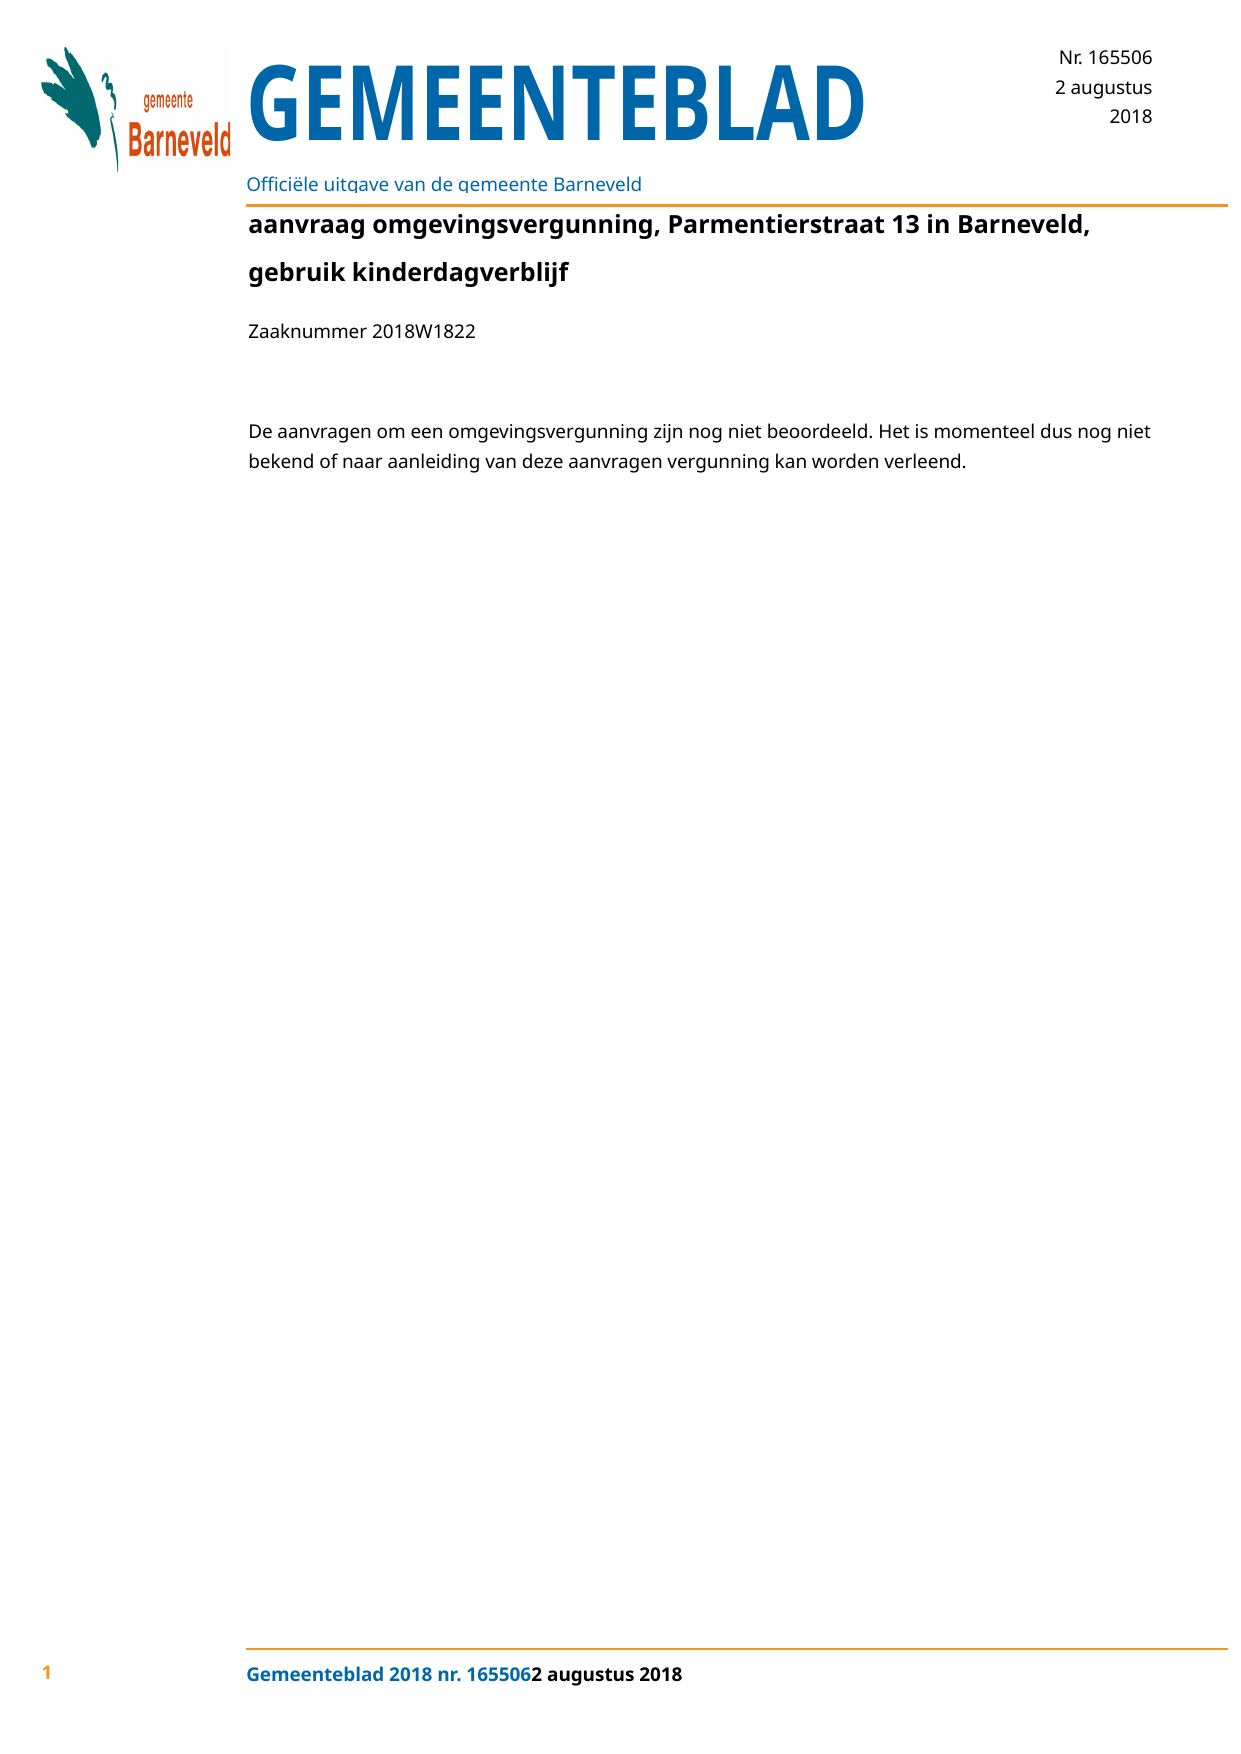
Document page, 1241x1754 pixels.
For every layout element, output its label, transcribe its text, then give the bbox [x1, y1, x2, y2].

text Zaaknummer 2018W1822 [248, 318, 1152, 344]
text aanvraag omgevingsvergunning, Parmentierstraat 13 in Barneveld, gebruik kinderdagverblijf [248, 207, 1152, 288]
text De aanvragen om een omgevingsvergunning zijn nog niet beoordeeld. Het is momenteel dus nog niet bekend of naar aanleiding van deze aanvragen vergunning kan worden verleend. [248, 419, 1152, 474]
picture [41, 47, 231, 172]
